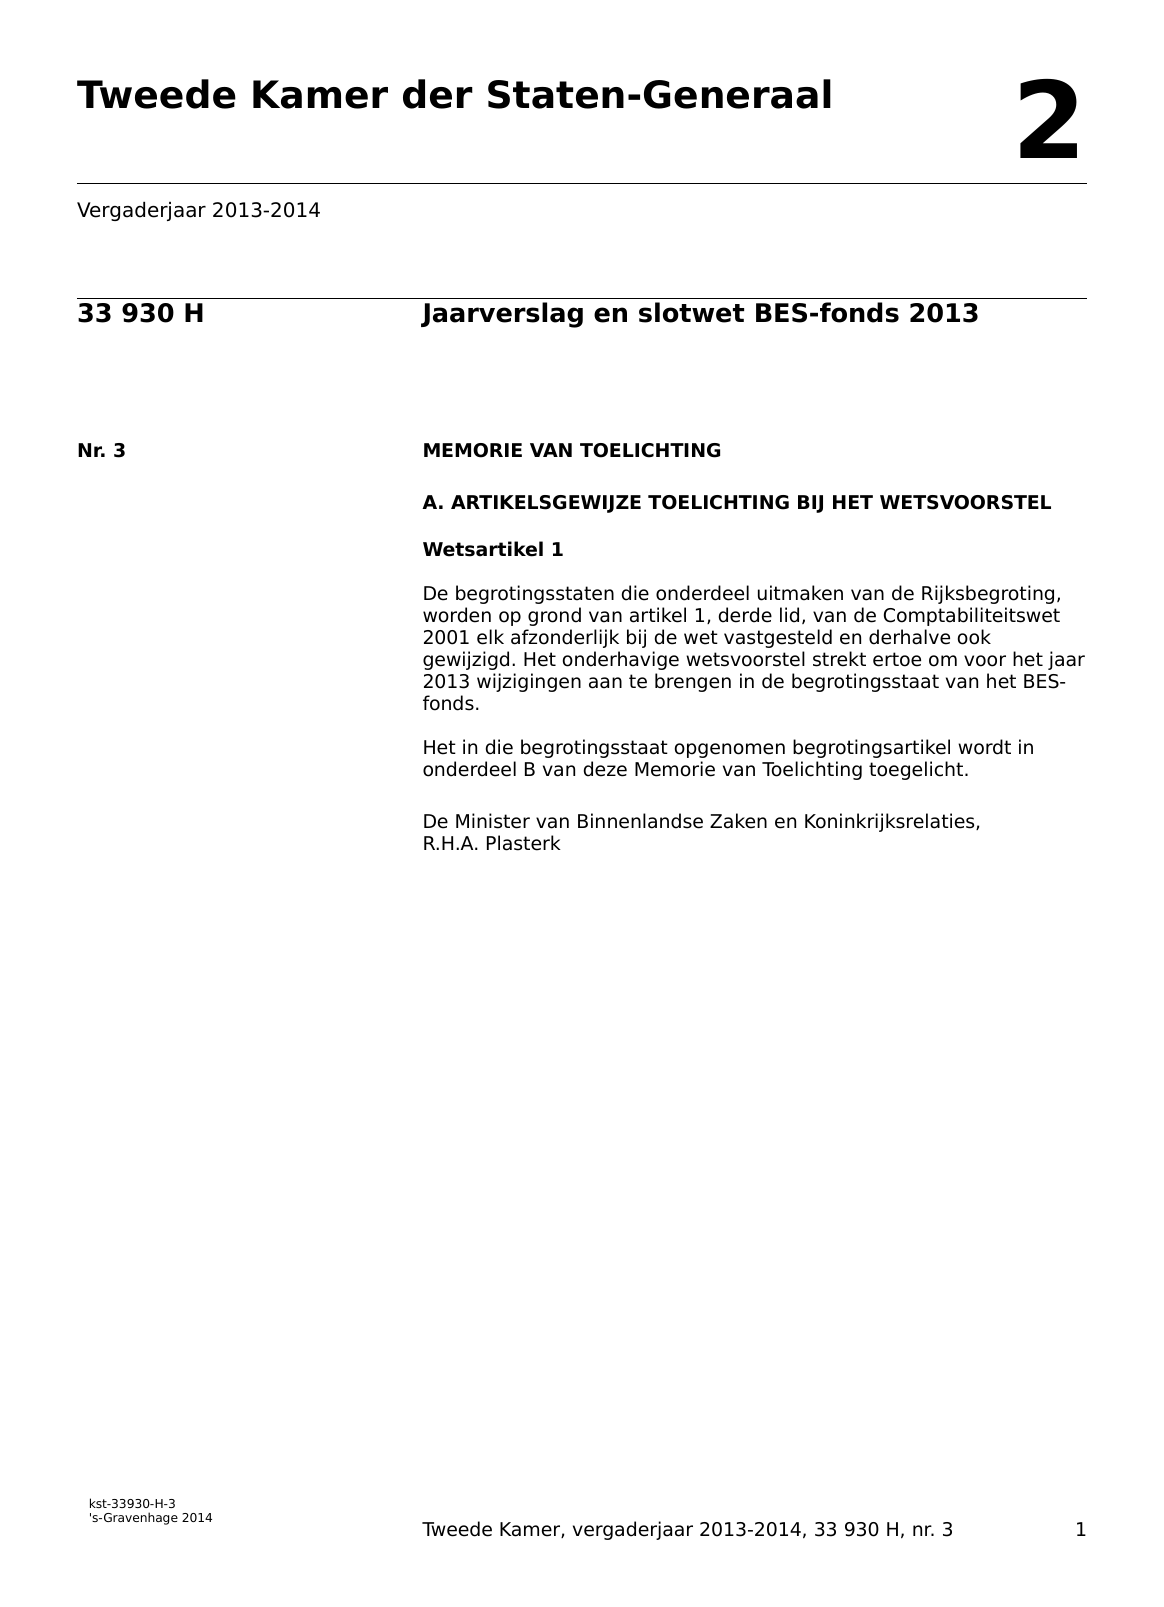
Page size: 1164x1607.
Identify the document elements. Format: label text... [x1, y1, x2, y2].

table_header 2 [886, 59, 1087, 183]
subtitle 33 930 H Jaarverslag en slotwet BES-fonds 2013 [77, 299, 1087, 329]
table_cell Vergaderjaar 2013-2014 [77, 184, 1087, 298]
text De begrotingsstaten die onderdeel uitmaken van de Rijksbegroting, worden op grond van artikel 1, derde lid, van de Comptabiliteitswet 2001 elk afzonderlijk bij de wet vastgesteld en derhalve ook gewijzigd. Het onderhavige wetsvoorstel strekt ertoe om voor het jaar 2013 wijzigingen aan te brengen in de begrotingsstaat van het BES-fonds. [422, 583, 1087, 715]
subtitle Nr. 3 MEMORIE VAN TOELICHTING [77, 440, 1087, 462]
table_header Tweede Kamer der Staten-Generaal [77, 59, 886, 183]
subtitle Wetsartikel 1 [422, 539, 1087, 561]
text Het in die begrotingsstaat opgenomen begrotingsartikel wordt in onderdeel B van deze Memorie van Toelichting toegelicht. [422, 737, 1087, 781]
text 's-Gravenhage 2014 [88, 1511, 323, 1525]
text De Minister van Binnenlandse Zaken en Koninkrijksrelaties, R.H.A. Plasterk [422, 811, 1087, 855]
text kst-33930-H-3 [88, 1497, 323, 1511]
subtitle A. ARTIKELSGEWIJZE TOELICHTING BIJ HET WETSVOORSTEL [422, 492, 1087, 514]
